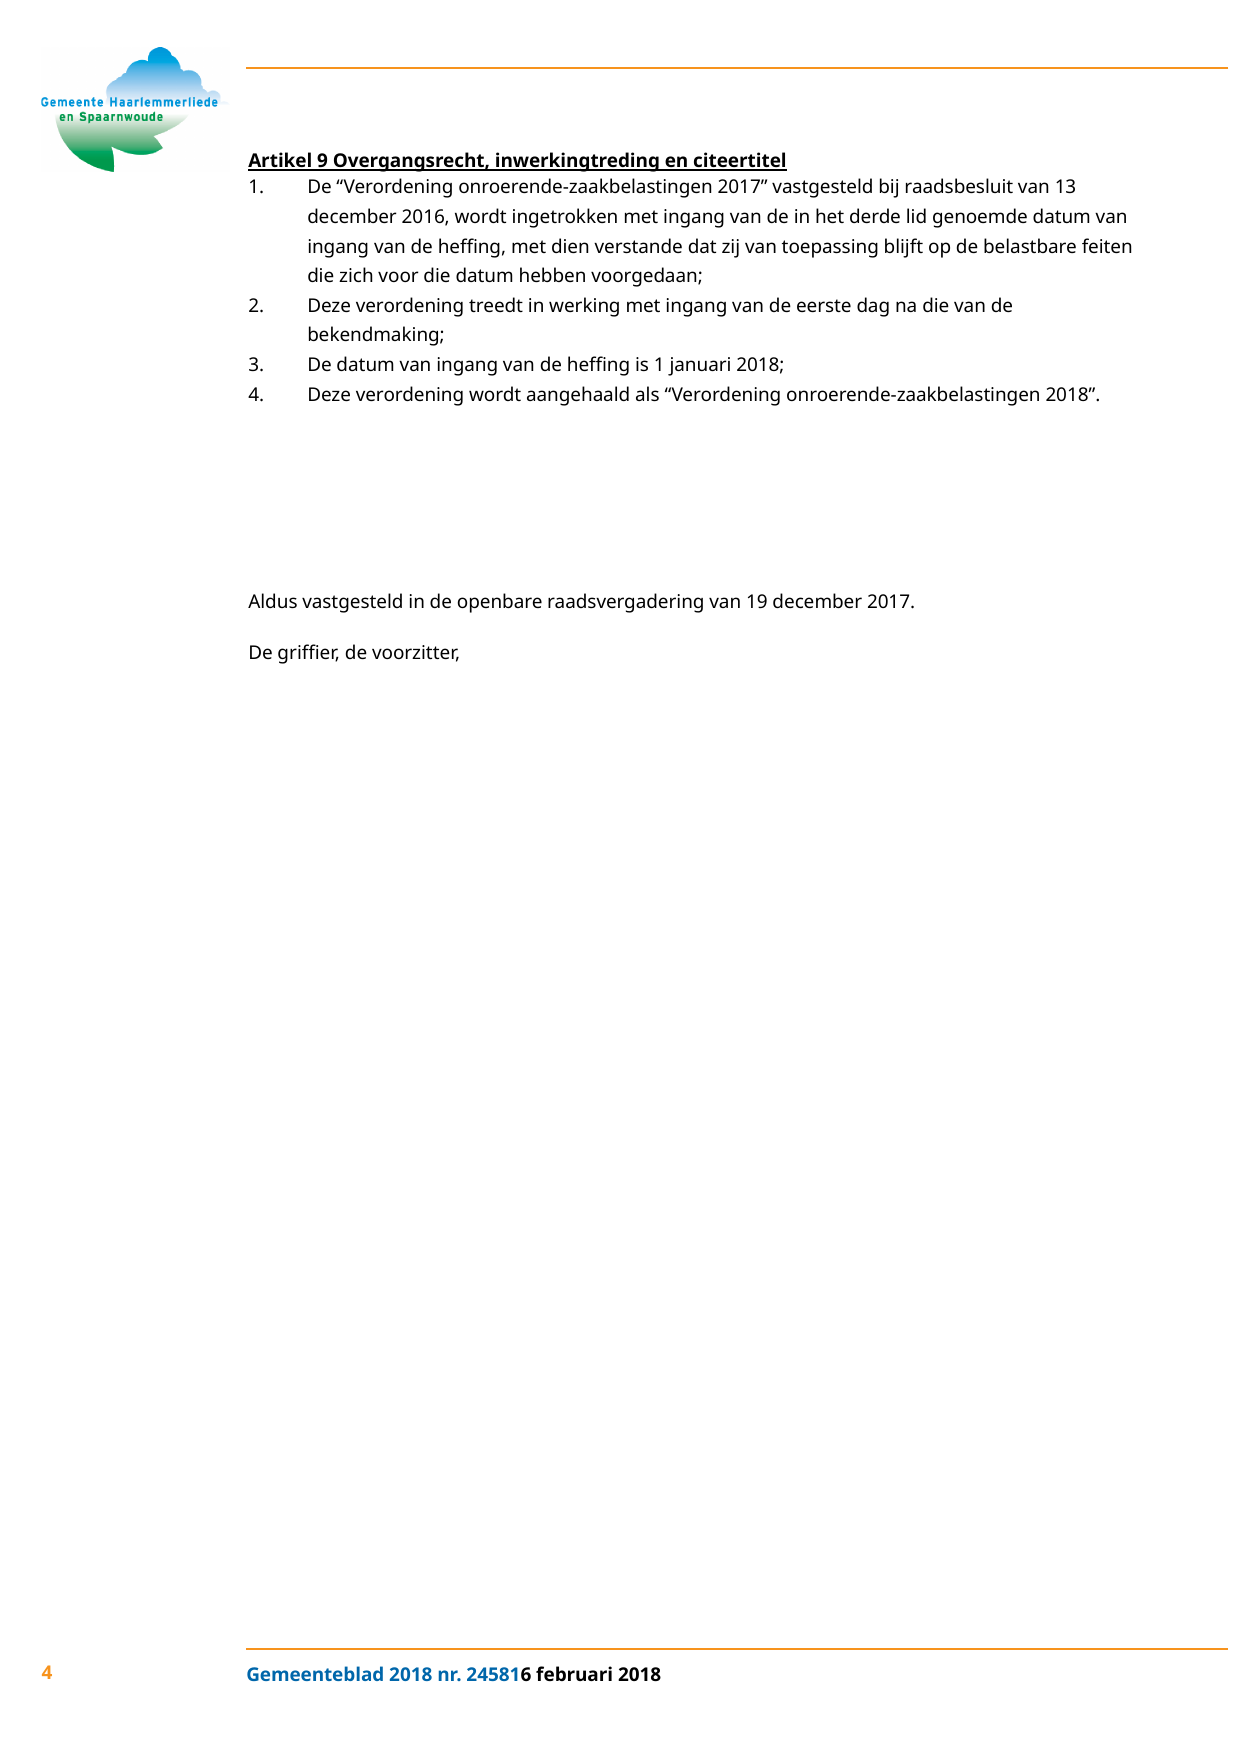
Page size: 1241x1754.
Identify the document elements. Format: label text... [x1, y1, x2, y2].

list Deze verordening treedt in werking met ingang van de eerste dag na die van de bekendmaking; [248, 292, 1152, 347]
text De griffier, de voorzitter, [248, 639, 1152, 665]
picture [41, 47, 231, 172]
list Deze verordening wordt aangehaald als “Verordening onroerende-zaakbelastingen 2018”. [248, 381, 1152, 406]
text Artikel 9 Overgangsrecht, inwerkingtreding en citeertitel [248, 145, 1152, 174]
list De “Verordening onroerende-zaakbelastingen 2017” vastgesteld bij raadsbesluit van 13 december 2016, wordt ingetrokken met ingang van de in het derde lid genoemde datum van ingang van de heffing, met dien verstande dat zij van toepassing blijft op de belastbare feiten die zich voor die datum hebben voorgedaan; [248, 174, 1152, 288]
text Aldus vastgesteld in de openbare raadsvergadering van 19 december 2017. [248, 588, 1152, 613]
list De datum van ingang van de heffing is 1 januari 2018; [248, 351, 1152, 377]
